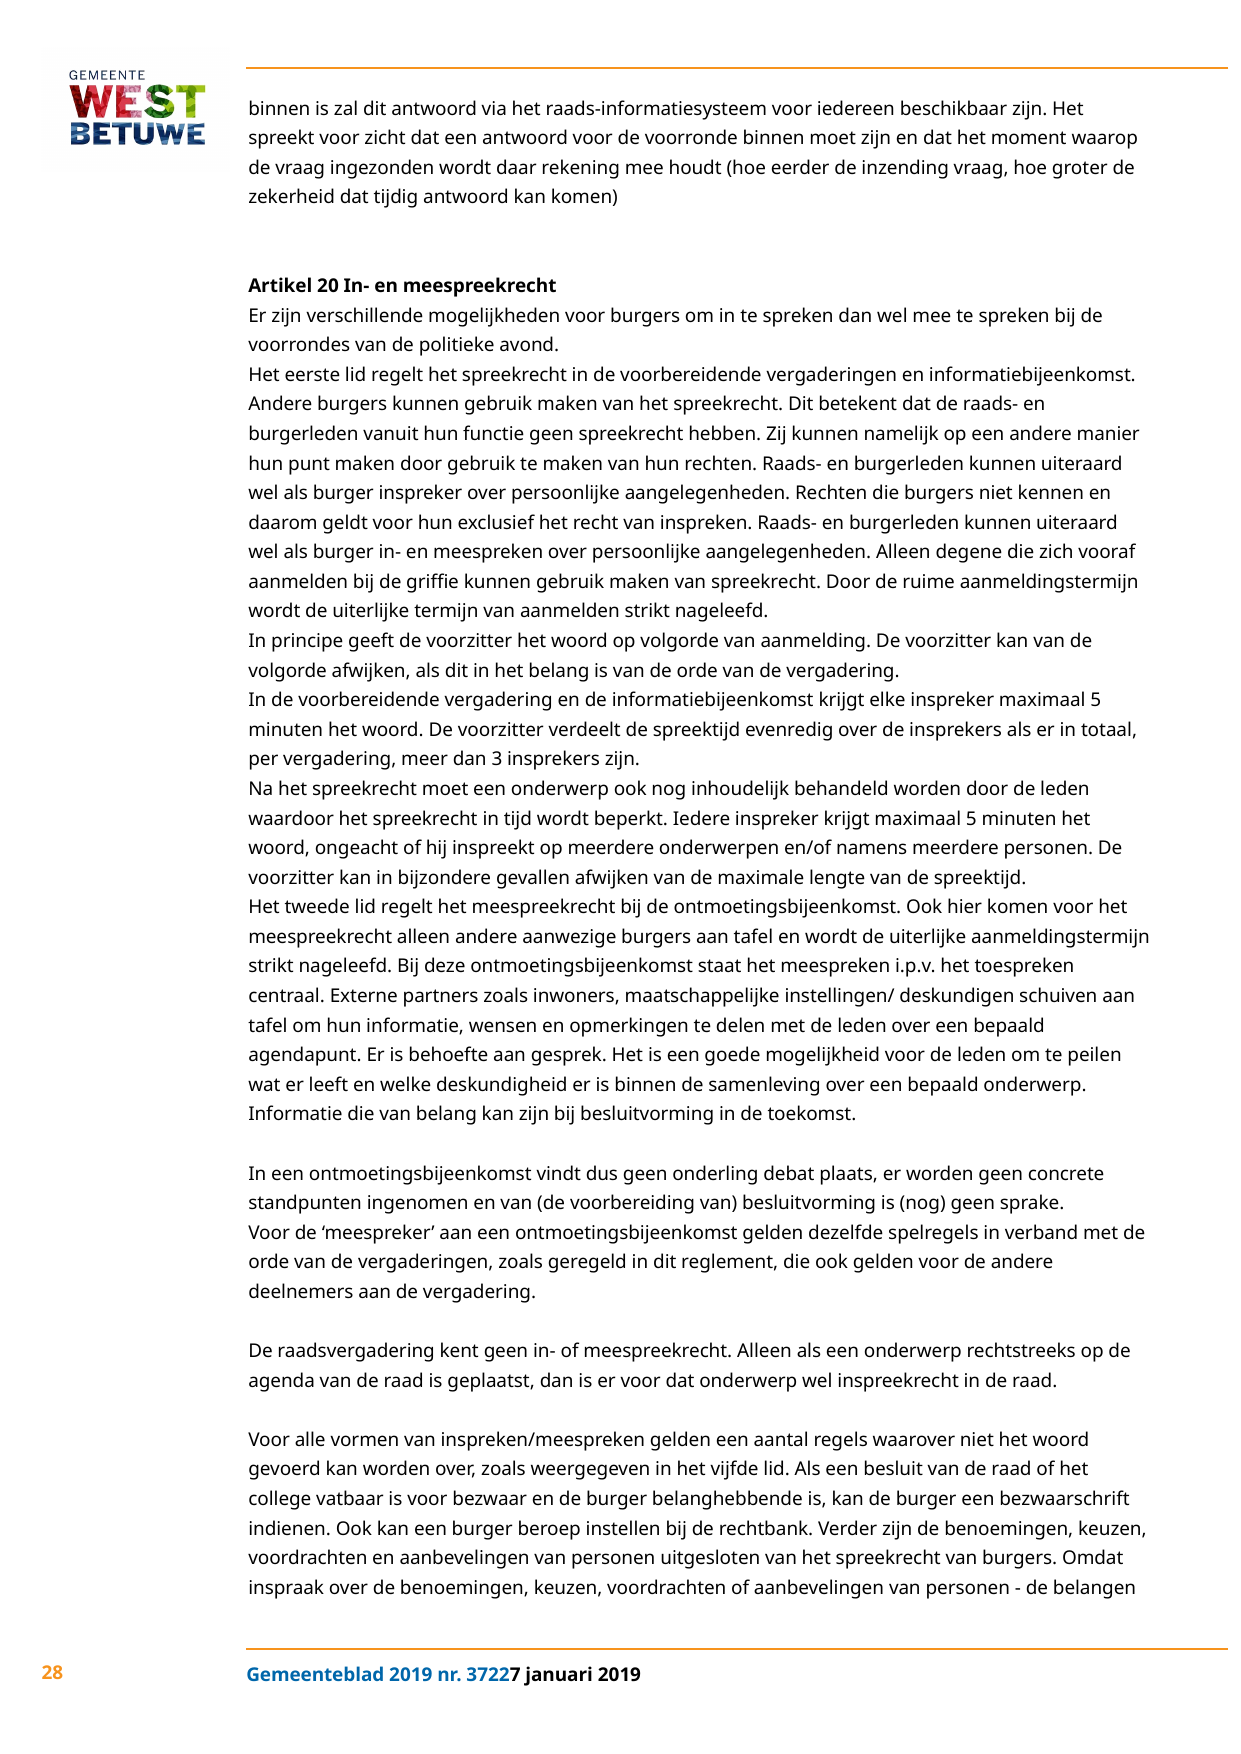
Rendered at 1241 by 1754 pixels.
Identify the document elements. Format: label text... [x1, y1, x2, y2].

text In de voorbereidende vergadering en de informatiebijeenkomst krijgt elke inspreker maximaal 5 minuten het woord. De voorzitter verdeelt de spreektijd evenredig over de insprekers als er in totaal, per vergadering, meer dan 3 insprekers zijn. [248, 686, 1152, 771]
text Er zijn verschillende mogelijkheden voor burgers om in te spreken dan wel mee te spreken bij de voorrondes van de politieke avond. [248, 302, 1152, 357]
text Het tweede lid regelt het meespreekrecht bij de ontmoetingsbijeenkomst. Ook hier komen voor het meespreekrecht alleen andere aanwezige burgers aan tafel en wordt de uiterlijke aanmeldingstermijn strikt nageleefd. Bij deze ontmoetingsbijeenkomst staat het meespreken i.p.v. het toespreken centraal. Externe partners zoals inwoners, maatschappelijke instellingen/ deskundigen schuiven aan tafel om hun informatie, wensen en opmerkingen te delen met de leden over een bepaald agendapunt. Er is behoefte aan gesprek. Het is een goede mogelijkheid voor de leden om te peilen wat er leeft en welke deskundigheid er is binnen de samenleving over een bepaald onderwerp. Informatie die van belang kan zijn bij besluitvorming in de toekomst. [248, 893, 1152, 1126]
text In een ontmoetingsbijeenkomst vindt dus geen onderling debat plaats, er worden geen concrete standpunten ingenomen en van (de voorbereiding van) besluitvorming is (nog) geen sprake. [248, 1160, 1152, 1215]
picture [41, 47, 231, 172]
text Voor de ‘meespreker’ aan een ontmoetingsbijeenkomst gelden dezelfde spelregels in verband met de orde van de vergaderingen, zoals geregeld in dit reglement, die ook gelden voor de andere deelnemers aan de vergadering. [248, 1219, 1152, 1304]
text De raadsvergadering kent geen in- of meespreekrecht. Alleen als een onderwerp rechtstreeks op de agenda van de raad is geplaatst, dan is er voor dat onderwerp wel inspreekrecht in de raad. [248, 1337, 1152, 1393]
text In principe geeft de voorzitter het woord op volgorde van aanmelding. De voorzitter kan van de volgorde afwijken, als dit in het belang is van de orde van de vergadering. [248, 627, 1152, 683]
text Artikel 20 In- en meespreekrecht [248, 272, 1152, 298]
text Na het spreekrecht moet een onderwerp ook nog inhoudelijk behandeld worden door de leden waardoor het spreekrecht in tijd wordt beperkt. Iedere inspreker krijgt maximaal 5 minuten het woord, ongeacht of hij inspreekt op meerdere onderwerpen en/of namens meerdere personen. De voorzitter kan in bijzondere gevallen afwijken van de maximale lengte van de spreektijd. [248, 775, 1152, 890]
text Het eerste lid regelt het spreekrecht in de voorbereidende vergaderingen en informatiebijeenkomst. Andere burgers kunnen gebruik maken van het spreekrecht. Dit betekent dat de raads- en burgerleden vanuit hun functie geen spreekrecht hebben. Zij kunnen namelijk op een andere manier hun punt maken door gebruik te maken van hun rechten. Raads- en burgerleden kunnen uiteraard wel als burger inspreker over persoonlijke aangelegenheden. Rechten die burgers niet kennen en daarom geldt voor hun exclusief het recht van inspreken. Raads- en burgerleden kunnen uiteraard wel als burger in- en meespreken over persoonlijke aangelegenheden. Alleen degene die zich vooraf aanmelden bij de griffie kunnen gebruik maken van spreekrecht. Door de ruime aanmeldingstermijn wordt de uiterlijke termijn van aanmelden strikt nageleefd. [248, 361, 1152, 623]
text binnen is zal dit antwoord via het raads-informatiesysteem voor iedereen beschikbaar zijn. Het spreekt voor zicht dat een antwoord voor de voorronde binnen moet zijn en dat het moment waarop de vraag ingezonden wordt daar rekening mee houdt (hoe eerder de inzending vraag, hoe groter de zekerheid dat tijdig antwoord kan komen) [248, 95, 1152, 209]
text Voor alle vormen van inspreken/meespreken gelden een aantal regels waarover niet het woord gevoerd kan worden over, zoals weergegeven in het vijfde lid. Als een besluit van de raad of het college vatbaar is voor bezwaar en de burger belanghebbende is, kan de burger een bezwaarschrift indienen. Ook kan een burger beroep instellen bij de rechtbank. Verder zijn de benoemingen, keuzen, voordrachten en aanbevelingen van personen uitgesloten van het spreekrecht van burgers. Omdat inspraak over de benoemingen, keuzen, voordrachten of aanbevelingen van personen - de belangen [248, 1426, 1152, 1600]
